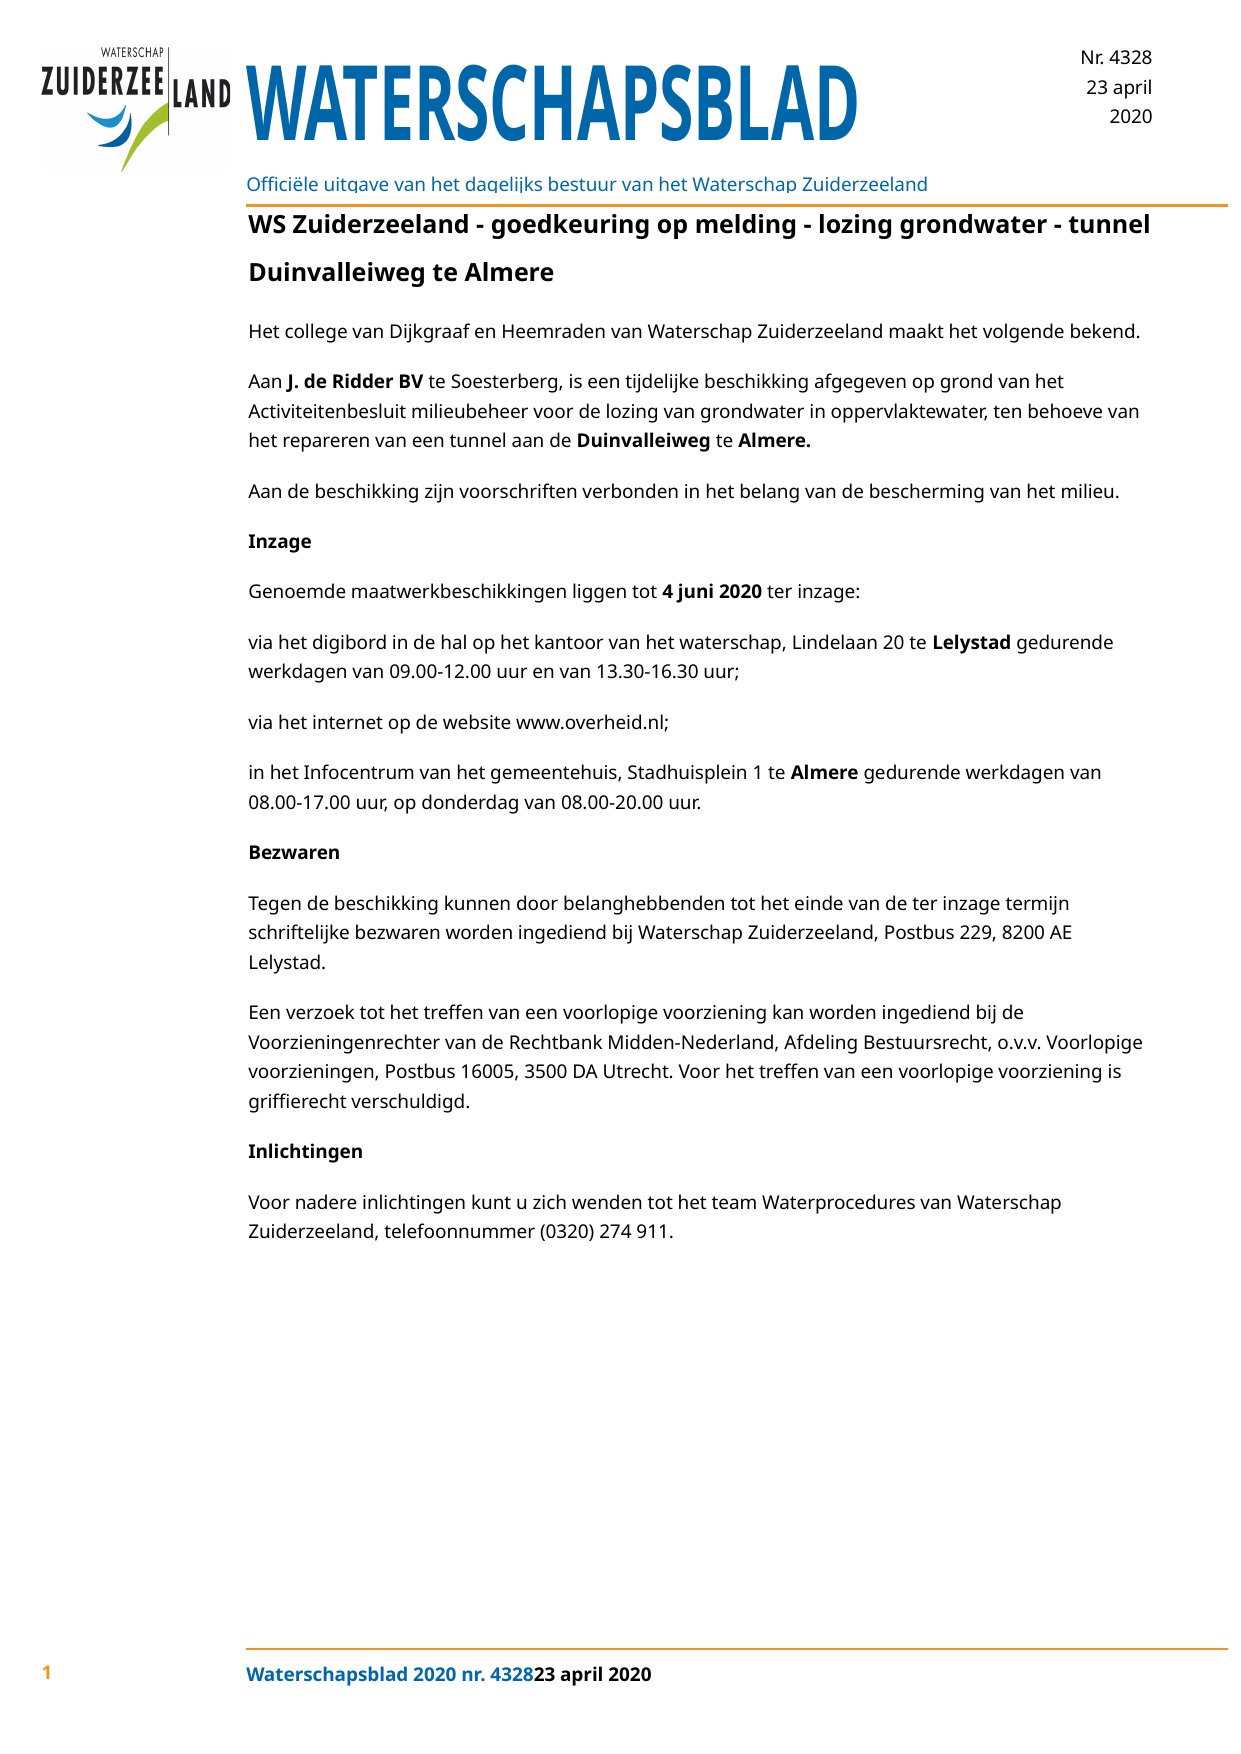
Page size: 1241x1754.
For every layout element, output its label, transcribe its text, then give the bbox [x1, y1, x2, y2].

text Tegen de beschikking kunnen door belanghebbenden tot het einde van de ter inzage termijn schriftelijke bezwaren worden ingediend bij Waterschap Zuiderzeeland, Postbus 229, 8200 AE Lelystad. [248, 890, 1152, 975]
text Voor nadere inlichtingen kunt u zich wenden tot het team Waterprocedures van Waterschap Zuiderzeeland, telefoonnummer (0320) 274 911. [248, 1189, 1152, 1244]
text Bezwaren [248, 839, 1152, 865]
text Aan J. de Ridder BV te Soesterberg, is een tijdelijke beschikking afgegeven op grond van het Activiteitenbesluit milieubeheer voor de lozing van grondwater in oppervlaktewater, ten behoeve van het repareren van een tunnel aan de Duinvalleiweg te Almere. [248, 368, 1152, 453]
text Aan de beschikking zijn voorschriften verbonden in het belang van de bescherming van het milieu. [248, 478, 1152, 504]
picture [41, 47, 231, 172]
text via het internet op de website www.overheid.nl; [248, 709, 1152, 735]
text in het Infocentrum van het gemeentehuis, Stadhuisplein 1 te Almere gedurende werkdagen van 08.00-17.00 uur, op donderdag van 08.00-20.00 uur. [248, 759, 1152, 815]
text Het college van Dijkgraaf en Heemraden van Waterschap Zuiderzeeland maakt het volgende bekend. [248, 318, 1152, 344]
text Inlichtingen [248, 1139, 1152, 1164]
text Genoemde maatwerkbeschikkingen liggen tot 4 juni 2020 ter inzage: [248, 579, 1152, 604]
text Inzage [248, 528, 1152, 554]
text Een verzoek tot het treffen van een voorlopige voorziening kan worden ingediend bij de Voorzieningenrechter van de Rechtbank Midden-Nederland, Afdeling Bestuursrecht, o.v.v. Voorlopige voorzieningen, Postbus 16005, 3500 DA Utrecht. Voor het treffen van een voorlopige voorziening is griffierecht verschuldigd. [248, 999, 1152, 1114]
text via het digibord in de hal op het kantoor van het waterschap, Lindelaan 20 te Lelystad gedurende werkdagen van 09.00-12.00 uur en van 13.30-16.30 uur; [248, 629, 1152, 684]
text WS Zuiderzeeland - goedkeuring op melding - lozing grondwater - tunnel Duinvalleiweg te Almere [248, 207, 1152, 288]
